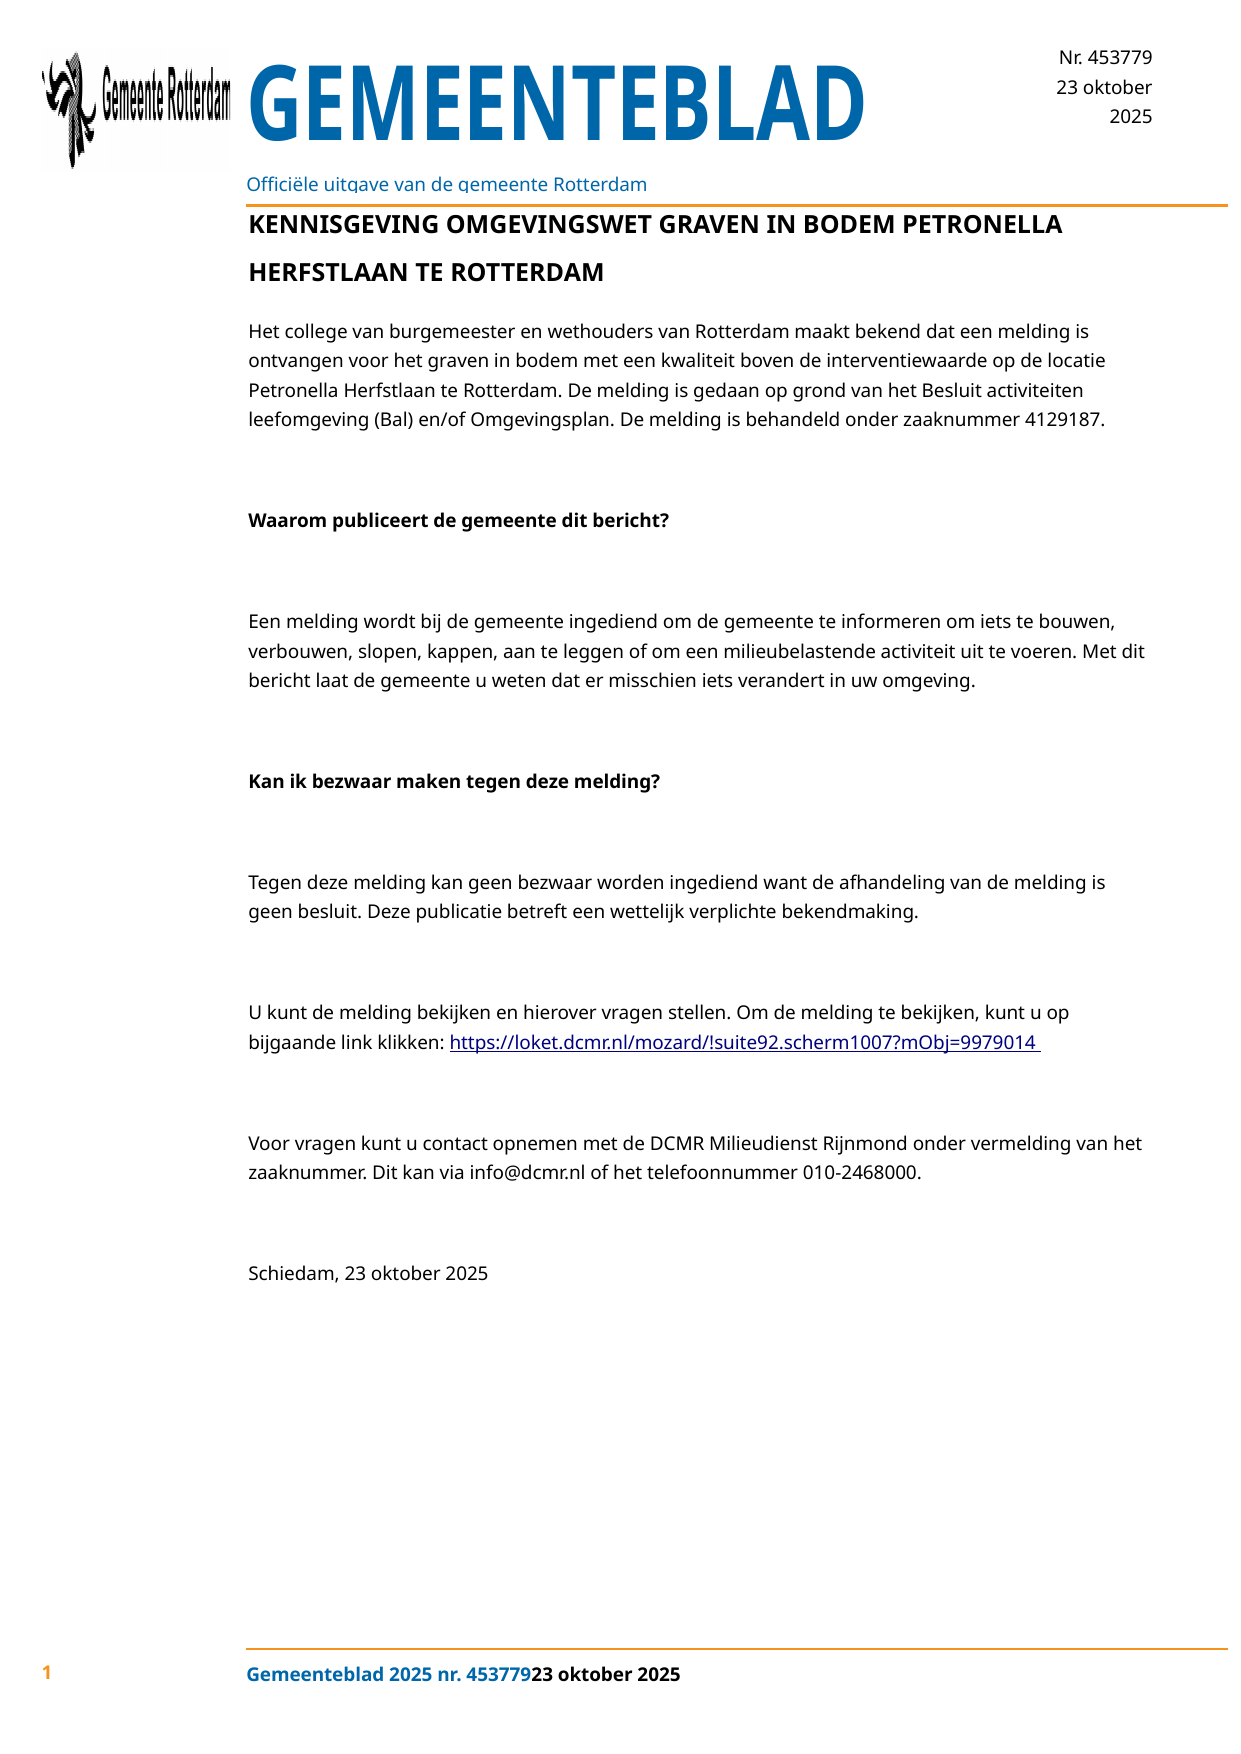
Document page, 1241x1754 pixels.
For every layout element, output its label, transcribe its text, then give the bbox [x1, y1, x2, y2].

text KENNISGEVING OMGEVINGSWET GRAVEN IN BODEM PETRONELLA HERFSTLAAN TE ROTTERDAM [248, 207, 1152, 288]
text Het college van burgemeester en wethouders van Rotterdam maakt bekend dat een melding is ontvangen voor het graven in bodem met een kwaliteit boven de interventiewaarde op de locatie Petronella Herfstlaan te Rotterdam. De melding is gedaan op grond van het Besluit activiteiten leefomgeving (Bal) en/of Omgevingsplan. De melding is behandeld onder zaaknummer 4129187. [248, 318, 1152, 432]
text Schiedam, 23 oktober 2025 [248, 1260, 1152, 1286]
text Een melding wordt bij de gemeente ingediend om de gemeente te informeren om iets te bouwen, verbouwen, slopen, kappen, aan te leggen of om een milieubelastende activiteit uit te voeren. Met dit bericht laat de gemeente u weten dat er misschien iets verandert in uw omgeving. [248, 608, 1152, 693]
text Tegen deze melding kan geen bezwaar worden ingediend want de afhandeling van de melding is geen besluit. Deze publicatie betreft een wettelijk verplichte bekendmaking. [248, 869, 1152, 924]
picture [41, 47, 231, 172]
text Voor vragen kunt u contact opnemen met de DCMR Milieudienst Rijnmond onder vermelding van het zaaknummer. Dit kan via info@dcmr.nl of het telefoonnummer 010‑2468000. [248, 1130, 1152, 1185]
text Kan ik bezwaar maken tegen deze melding? [248, 768, 1152, 794]
text Waarom publiceert de gemeente dit bericht? [248, 507, 1152, 533]
text U kunt de melding bekijken en hierover vragen stellen. Om de melding te bekijken, kunt u op bijgaande link klikken: https://loket.dcmr.nl/mozard/!suite92.scherm1007?mObj=9979014 [248, 999, 1152, 1055]
